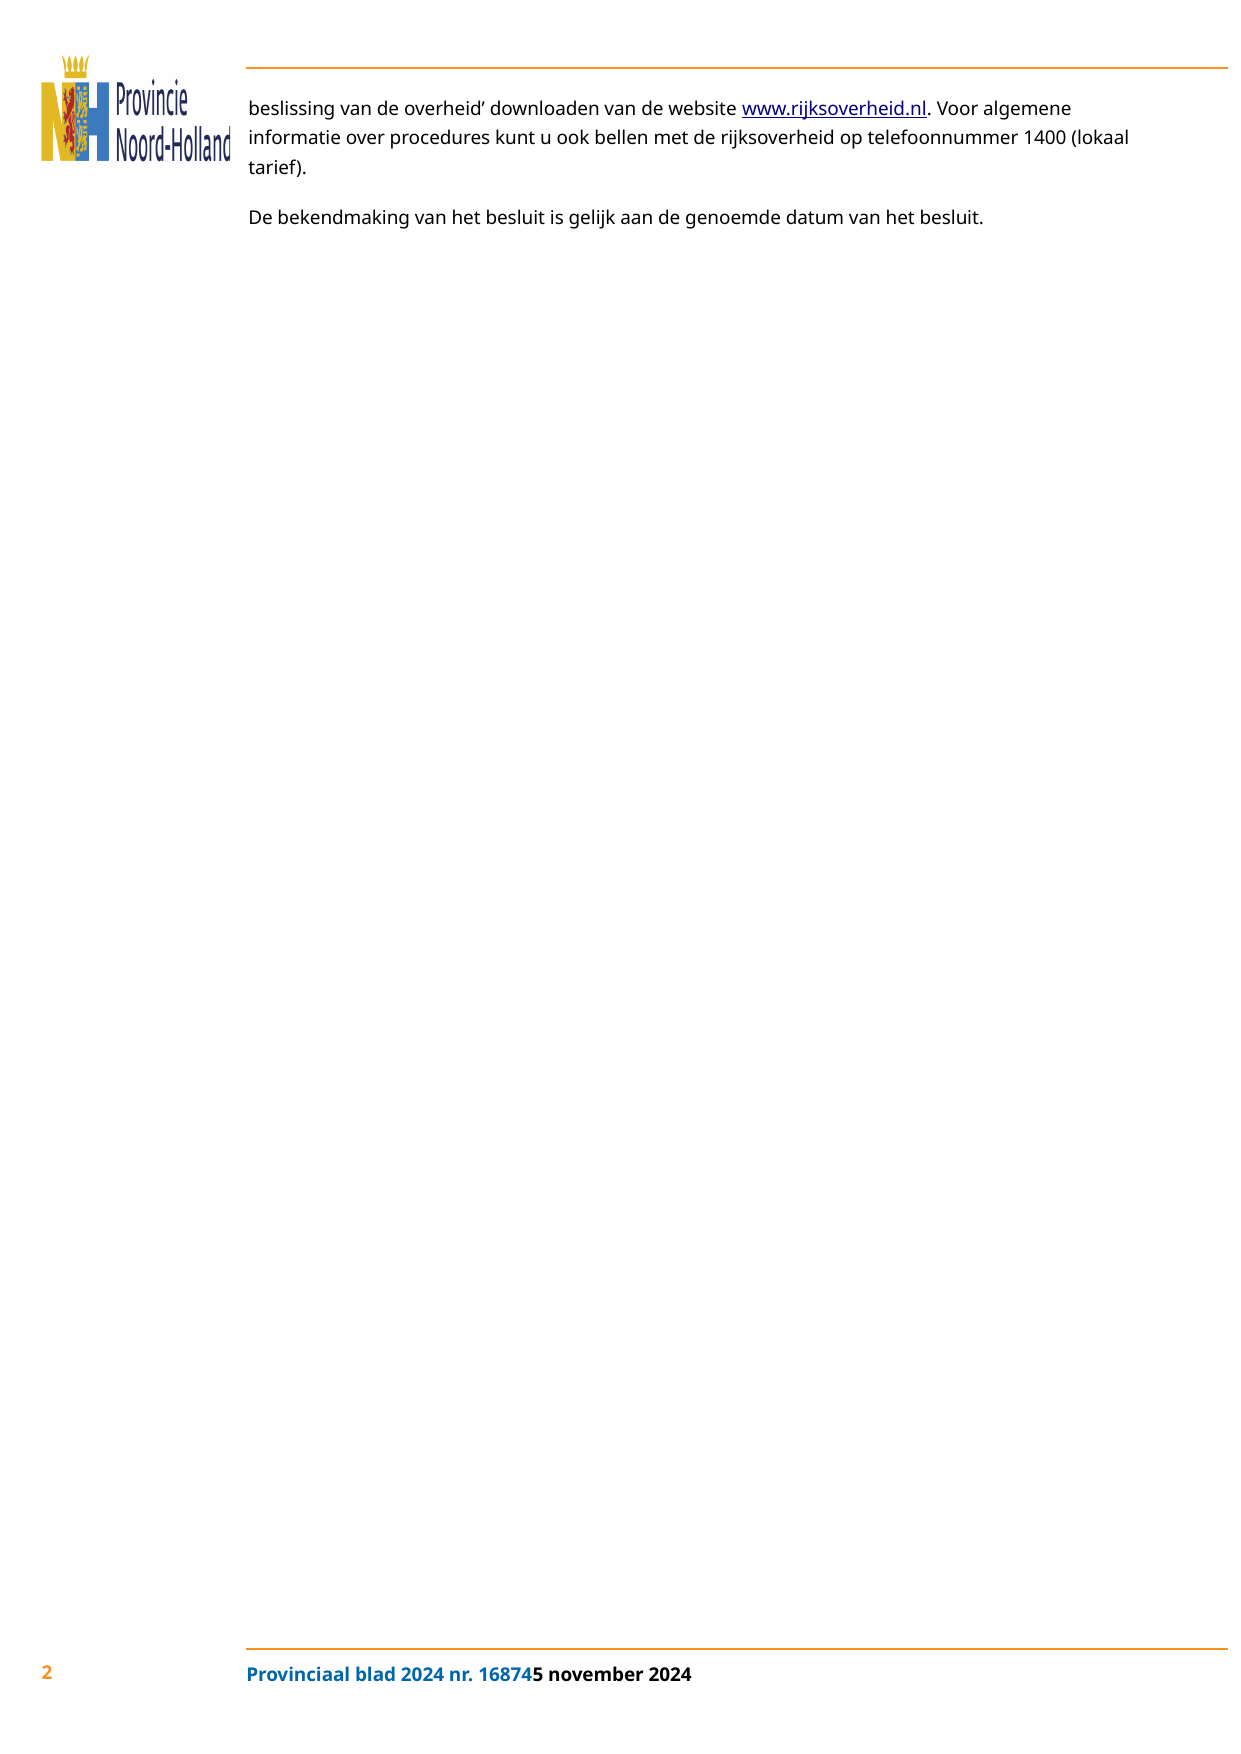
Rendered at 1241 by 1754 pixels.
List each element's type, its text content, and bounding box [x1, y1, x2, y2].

picture [41, 47, 231, 172]
text beslissing van de overheid’ downloaden van de website www.rijksoverheid.nl. Voor algemene informatie over procedures kunt u ook bellen met de rijksoverheid op telefoonnummer 1400 (lokaal tarief). [248, 95, 1152, 180]
text De bekendmaking van het besluit is gelijk aan de genoemde datum van het besluit. [248, 204, 1152, 230]
